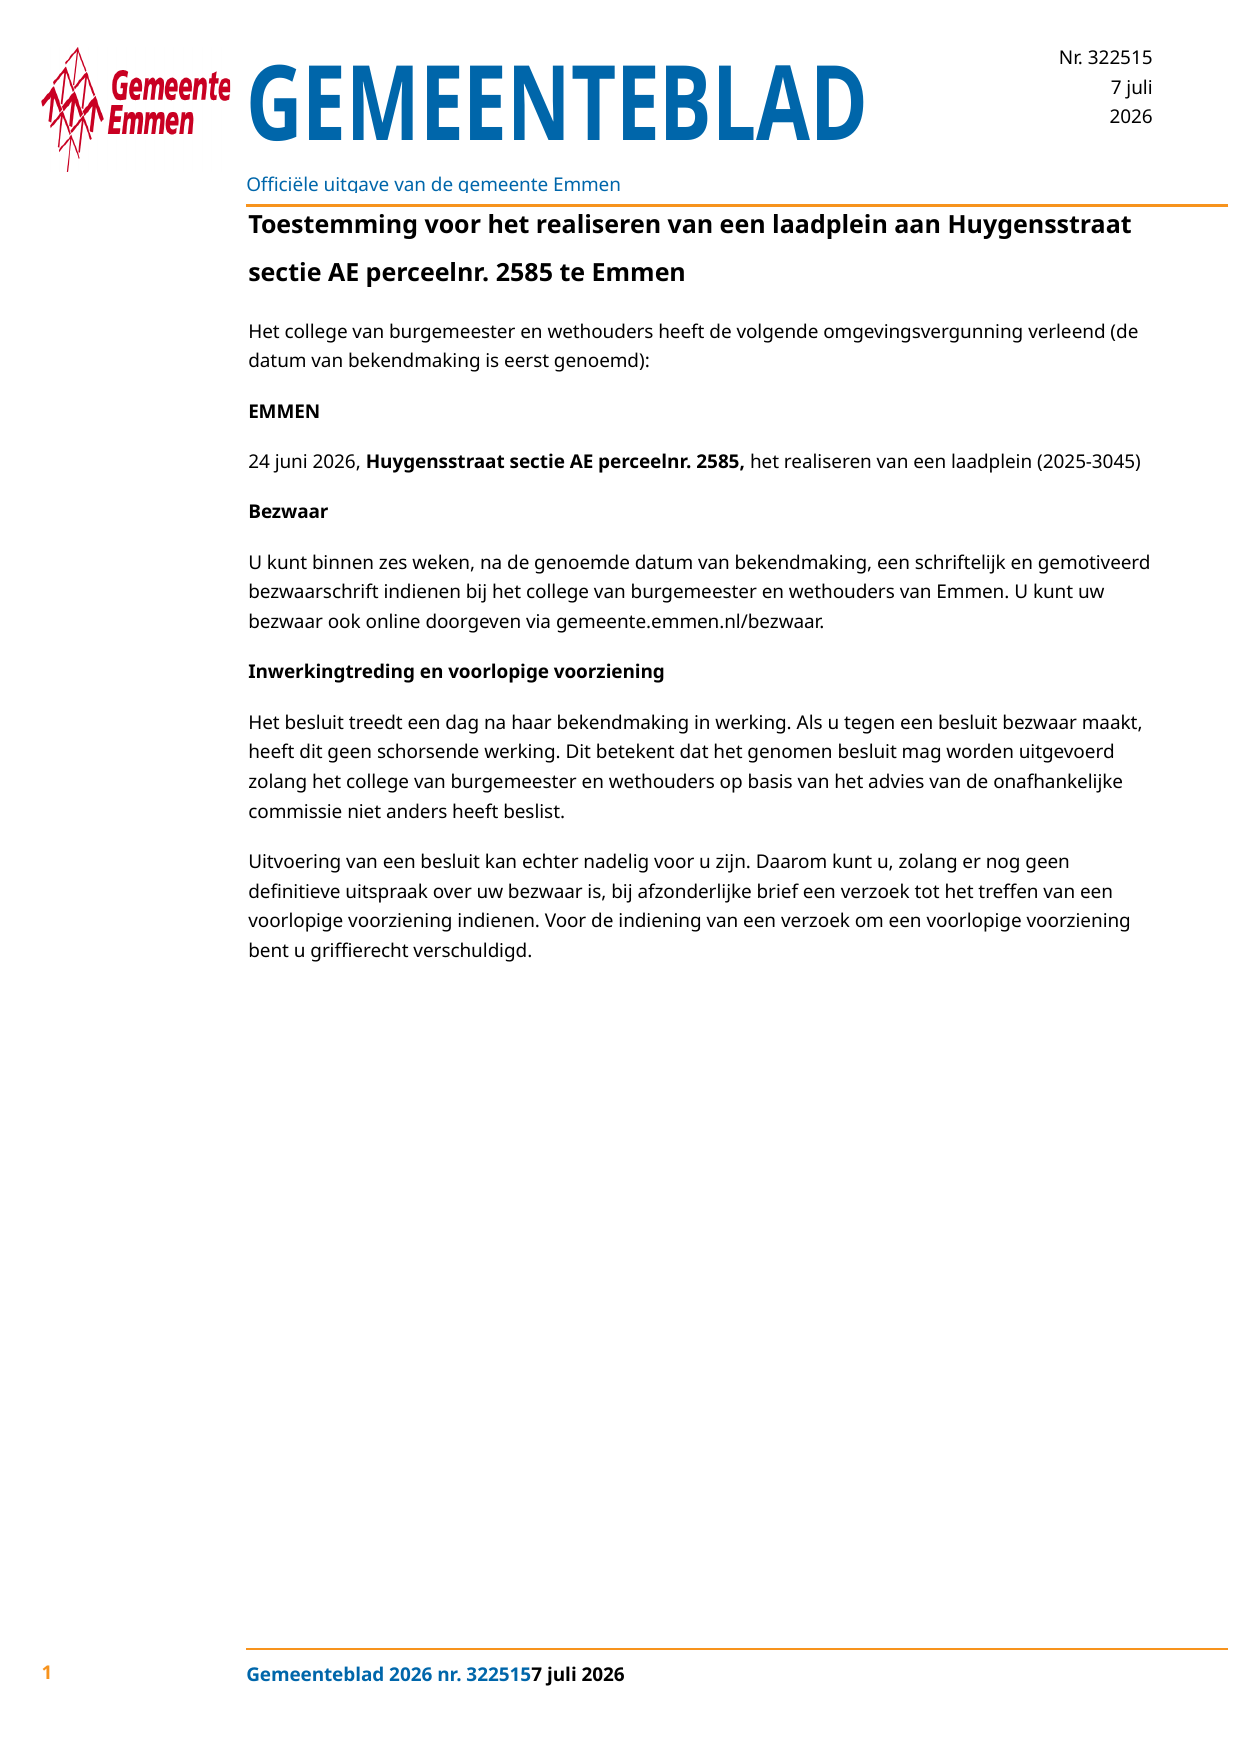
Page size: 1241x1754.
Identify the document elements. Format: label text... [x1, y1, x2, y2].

text Bezwaar [248, 499, 1152, 524]
picture [41, 47, 231, 172]
text EMMEN [248, 398, 1152, 424]
text Het college van burgemeester en wethouders heeft de volgende omgevingsvergunning verleend (de datum van bekendmaking is eerst genoemd): [248, 318, 1152, 373]
text Toestemming voor het realiseren van een laadplein aan Huygensstraat sectie AE perceelnr. 2585 te Emmen [248, 207, 1152, 288]
text 24 juni 2026, Huygensstraat sectie AE perceelnr. 2585, het realiseren van een laadplein (2025-3045) [248, 448, 1152, 474]
text Inwerkingtreding en voorlopige voorziening [248, 659, 1152, 684]
text Uitvoering van een besluit kan echter nadelig voor u zijn. Daarom kunt u, zolang er nog geen definitieve uitspraak over uw bezwaar is, bij afzonderlijke brief een verzoek tot het treffen van een voorlopige voorziening indienen. Voor de indiening van een verzoek om een voorlopige voorziening bent u griffierecht verschuldigd. [248, 848, 1152, 963]
text Het besluit treedt een dag na haar bekendmaking in werking. Als u tegen een besluit bezwaar maakt, heeft dit geen schorsende werking. Dit betekent dat het genomen besluit mag worden uitgevoerd zolang het college van burgemeester en wethouders op basis van het advies van de onafhankelijke commissie niet anders heeft beslist. [248, 709, 1152, 824]
text U kunt binnen zes weken, na de genoemde datum van bekendmaking, een schriftelijk en gemotiveerd bezwaarschrift indienen bij het college van burgemeester en wethouders van Emmen. U kunt uw bezwaar ook online doorgeven via gemeente.emmen.nl/bezwaar. [248, 549, 1152, 634]
